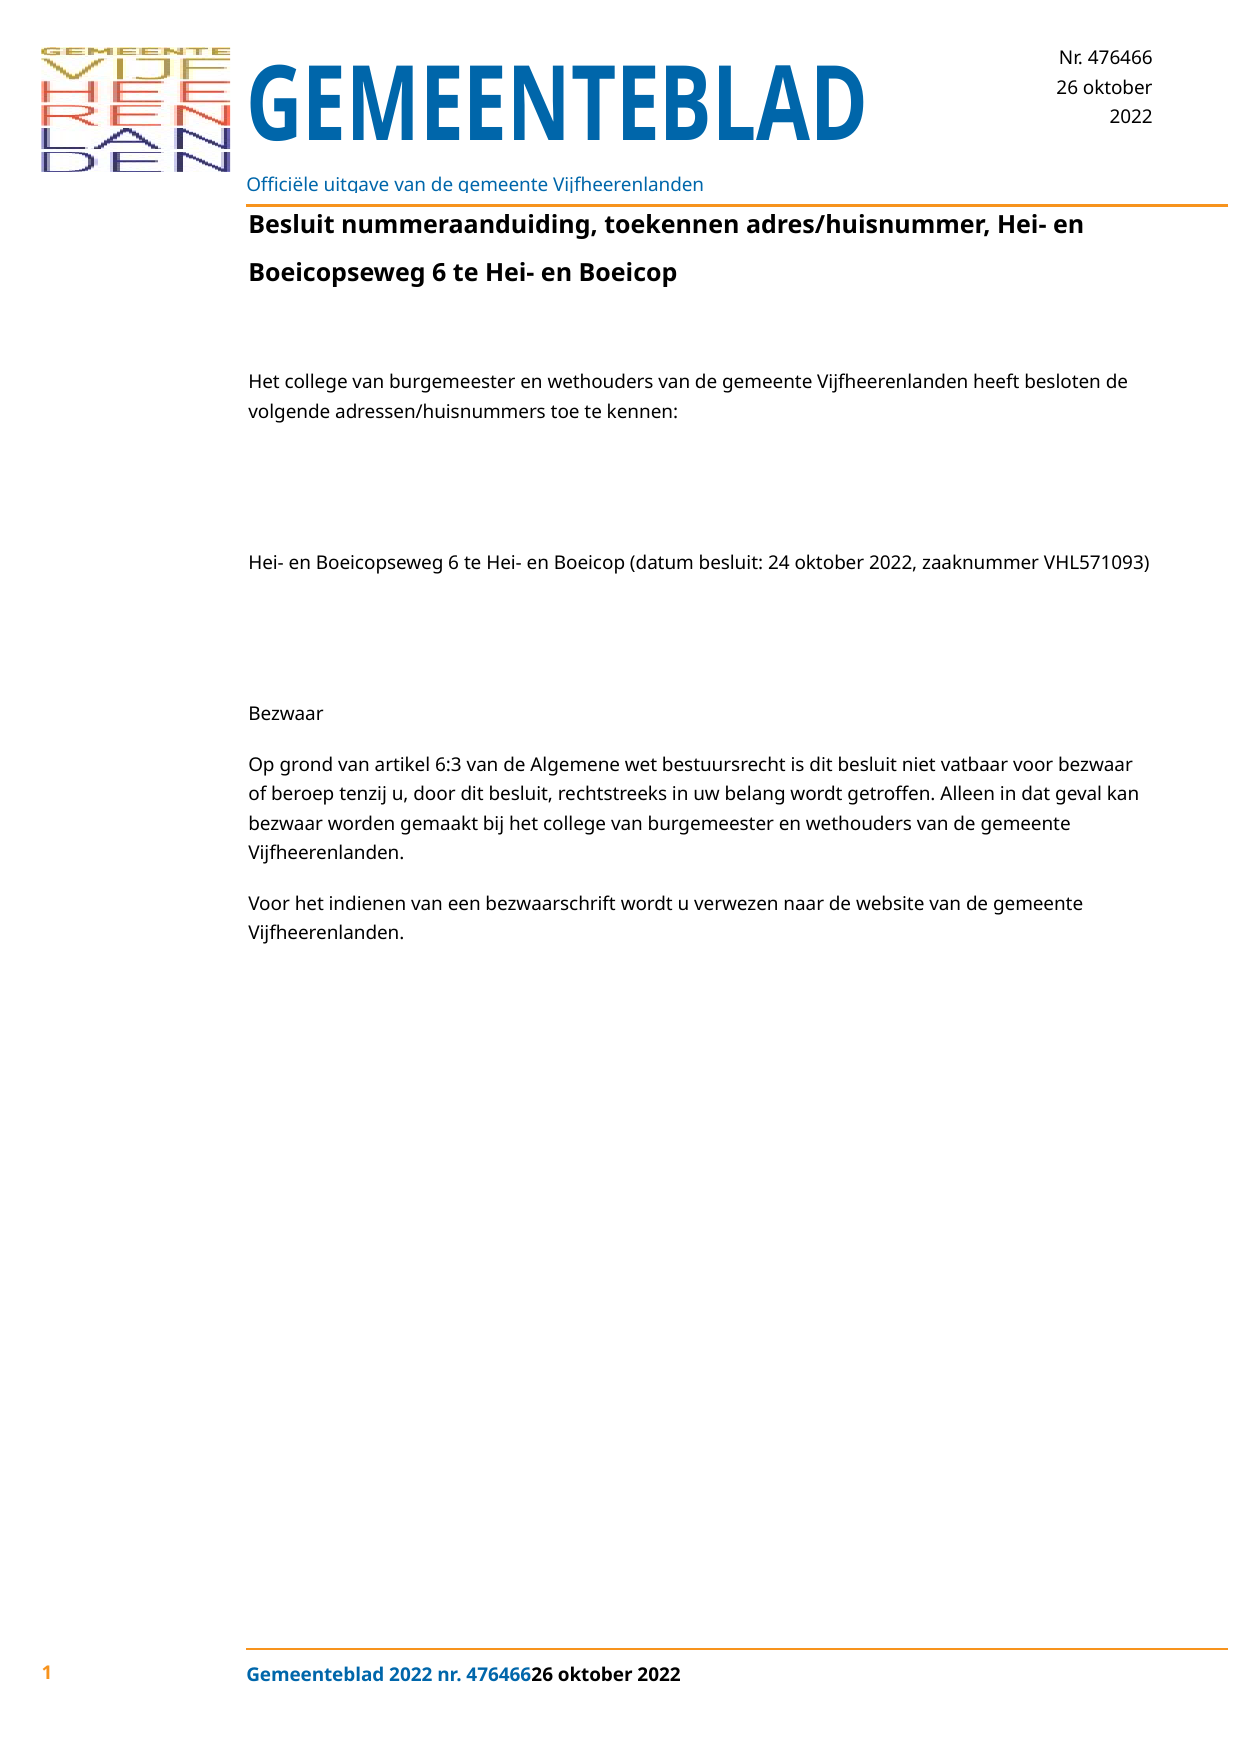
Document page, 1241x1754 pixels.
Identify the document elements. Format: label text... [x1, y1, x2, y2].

text Voor het indienen van een bezwaarschrift wordt u verwezen naar de website van de gemeente Vijfheerenlanden. [248, 890, 1152, 945]
text Bezwaar [248, 700, 1152, 726]
text Besluit nummeraanduiding, toekennen adres/huisnummer, Hei- en Boeicopseweg 6 te Hei- en Boeicop [248, 207, 1152, 288]
text Hei- en Boeicopseweg 6 te Hei- en Boeicop (datum besluit: 24 oktober 2022, zaaknummer VHL571093) [248, 549, 1152, 575]
text Het college van burgemeester en wethouders van de gemeente Vijfheerenlanden heeft besloten de volgende adressen/huisnummers toe te kennen: [248, 368, 1152, 424]
text Op grond van artikel 6:3 van de Algemene wet bestuursrecht is dit besluit niet vatbaar voor bezwaar of beroep tenzij u, door dit besluit, rechtstreeks in uw belang wordt getroffen. Alleen in dat geval kan bezwaar worden gemaakt bij het college van burgemeester en wethouders van de gemeente Vijfheerenlanden. [248, 751, 1152, 865]
picture [41, 47, 231, 172]
